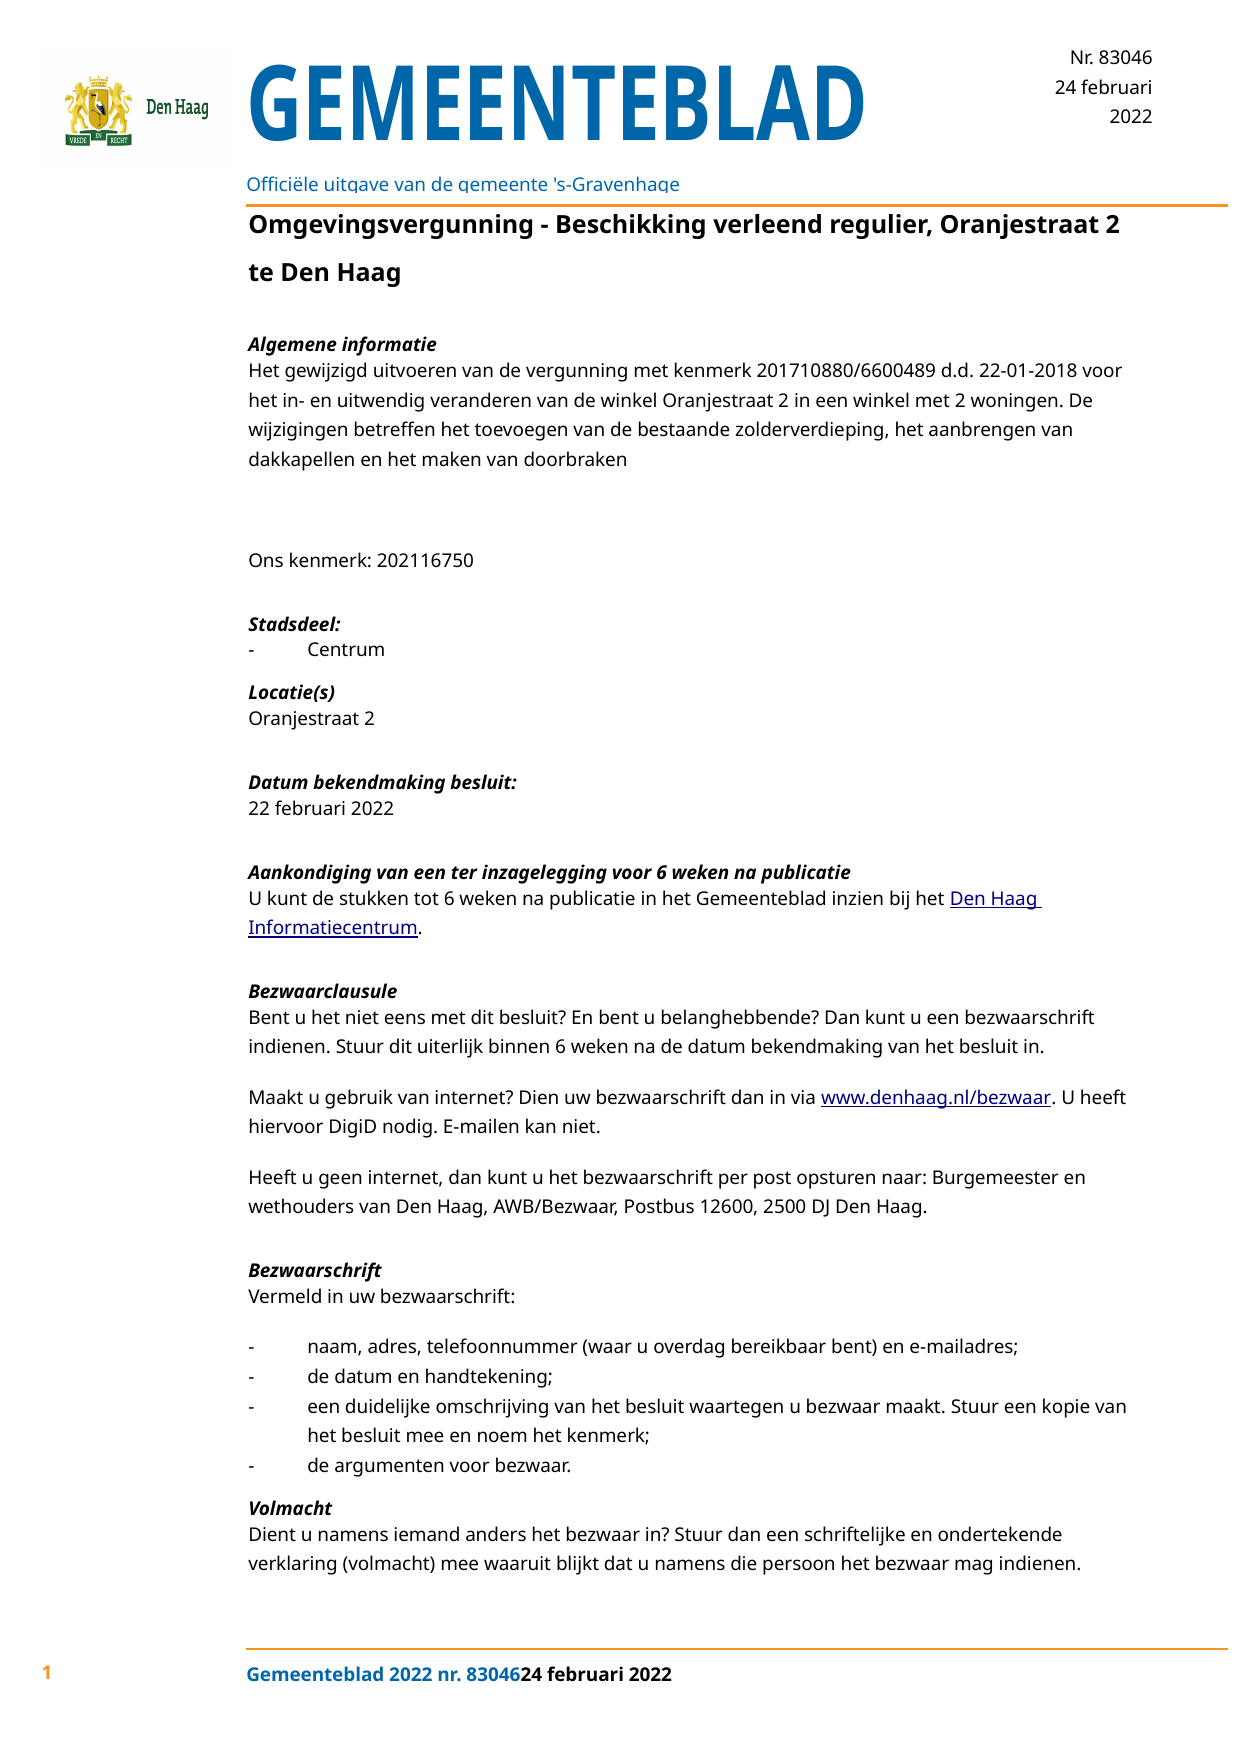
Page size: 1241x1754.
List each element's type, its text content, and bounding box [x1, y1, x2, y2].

text U kunt de stukken tot 6 weken na publicatie in het Gemeenteblad inzien bij het Den Haag Informatiecentrum. [248, 885, 1152, 940]
text Volmacht [248, 1495, 1152, 1521]
text Aankondiging van een ter inzagelegging voor 6 weken na publicatie [248, 859, 1152, 885]
text Omgevingsvergunning - Beschikking verleend regulier, Oranjestraat 2 te Den Haag [248, 207, 1152, 288]
text Bezwaarclausule [248, 978, 1152, 1004]
text Heeft u geen internet, dan kunt u het bezwaarschrift per post opsturen naar: Burgemeester en wethouders van Den Haag, AWB/Bezwaar, Postbus 12600, 2500 DJ Den Haag. [248, 1164, 1152, 1219]
text Datum bekendmaking besluit: [248, 769, 1152, 795]
list de datum en handtekening; [248, 1363, 1152, 1389]
text Bent u het niet eens met dit besluit? En bent u belanghebbende? Dan kunt u een bezwaarschrift indienen. Stuur dit uiterlijk binnen 6 weken na de datum bekendmaking van het besluit in. [248, 1004, 1152, 1059]
list de argumenten voor bezwaar. [248, 1452, 1152, 1478]
text Bezwaarschrift [248, 1257, 1152, 1283]
text 22 februari 2022 [248, 795, 1152, 821]
text Ons kenmerk: 202116750 [248, 547, 1152, 572]
text Oranjestraat 2 [248, 705, 1152, 731]
text Algemene informatie [248, 331, 1152, 357]
text Maakt u gebruik van internet? Dien uw bezwaarschrift dan in via www.denhaag.nl/bezwaar. U heeft hiervoor DigiD nodig. E-mailen kan niet. [248, 1084, 1152, 1139]
text Vermeld in uw bezwaarschrift: [248, 1283, 1152, 1309]
text Dient u namens iemand anders het bezwaar in? Stuur dan een schriftelijke en ondertekende verklaring (volmacht) mee waaruit blijkt dat u namens die persoon het bezwaar mag indienen. [248, 1521, 1152, 1576]
text Locatie(s) [248, 679, 1152, 705]
list een duidelijke omschrijving van het besluit waartegen u bezwaar maakt. Stuur een kopie van het besluit mee en noem het kenmerk; [248, 1393, 1152, 1448]
list Centrum [248, 636, 1152, 662]
list naam, adres, telefoonnummer (waar u overdag bereikbaar bent) en e-mailadres; [248, 1334, 1152, 1359]
text Stadsdeel: [248, 611, 1152, 636]
text Het gewijzigd uitvoeren van de vergunning met kenmerk 201710880/6600489 d.d. 22-01-2018 voor het in- en uitwendig veranderen van de winkel Oranjestraat 2 in een winkel met 2 woningen. De wijzigingen betreffen het toevoegen van de bestaande zolderverdieping, het aanbrengen van dakkapellen en het maken van doorbraken [248, 357, 1152, 472]
picture [41, 47, 231, 172]
